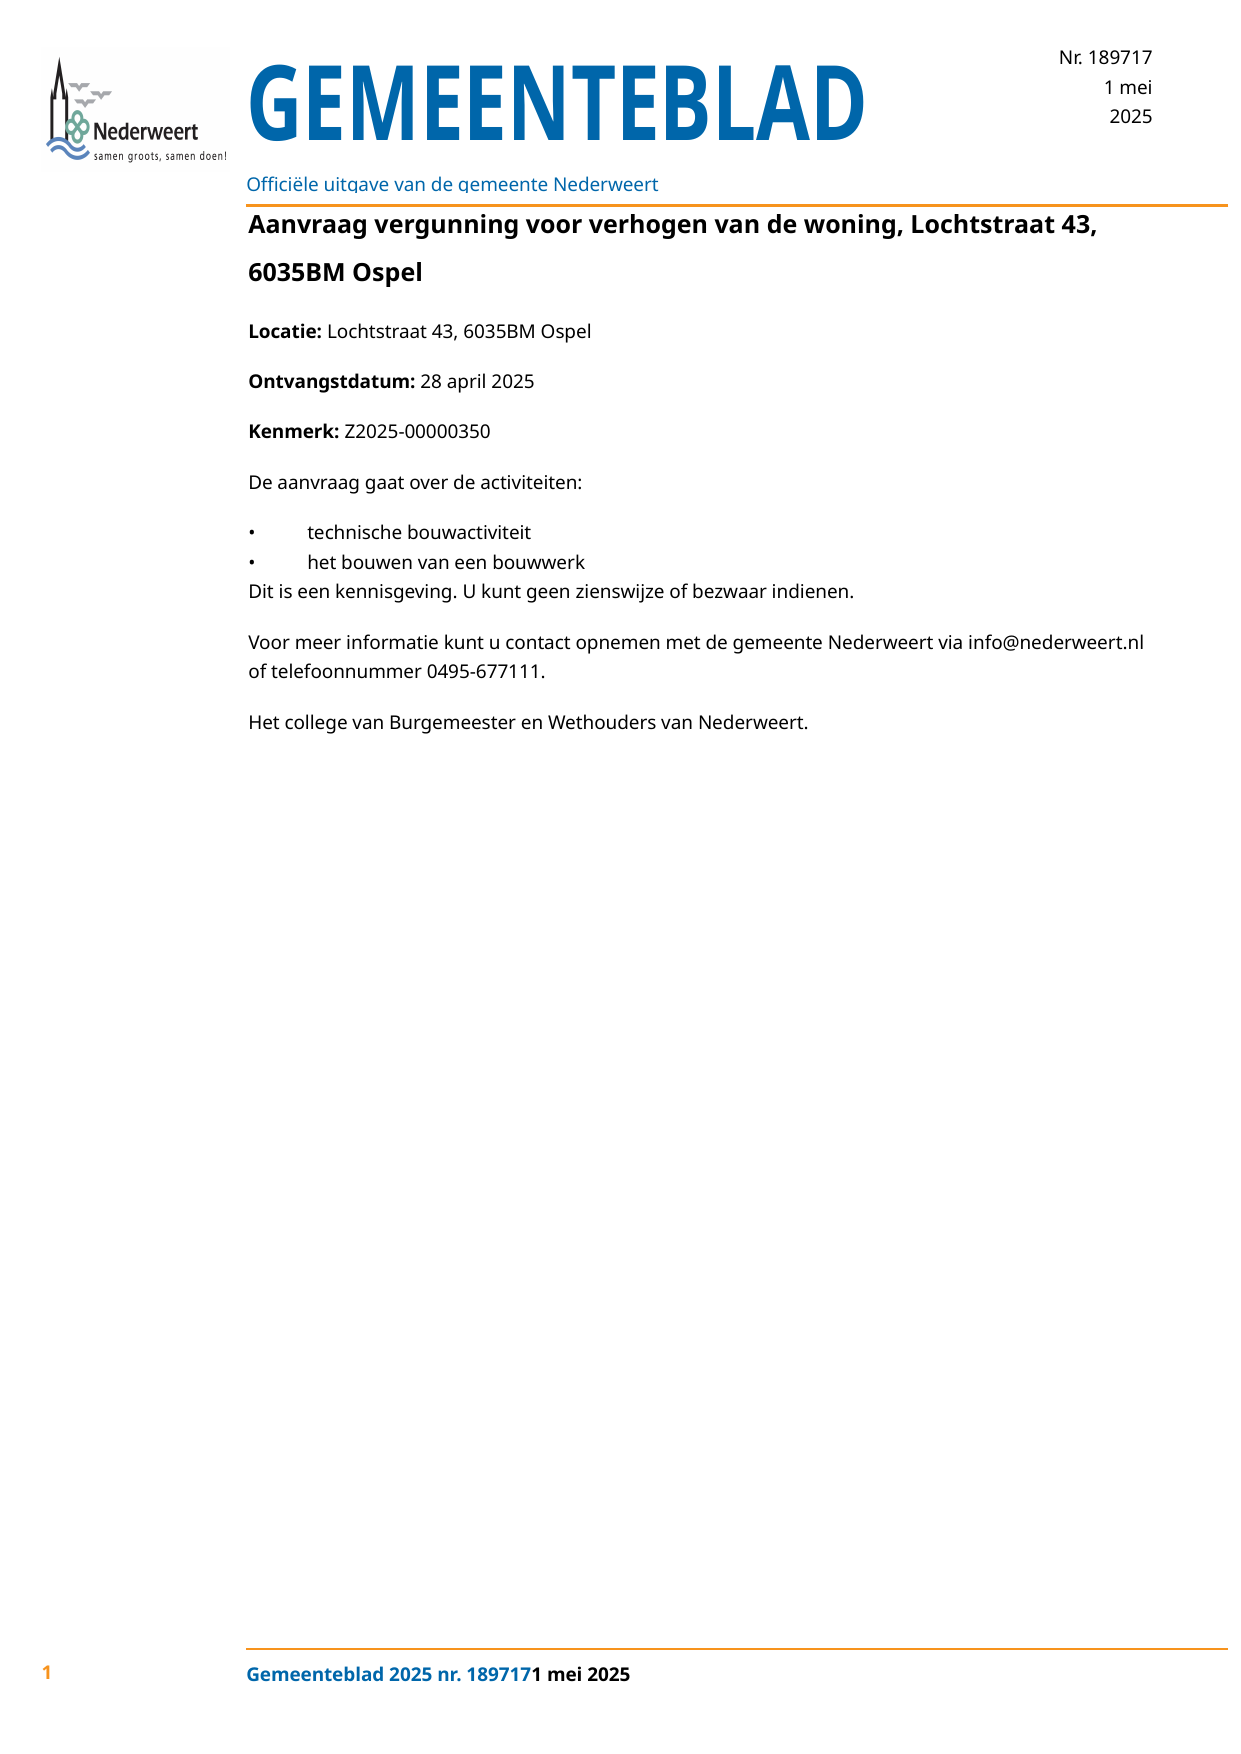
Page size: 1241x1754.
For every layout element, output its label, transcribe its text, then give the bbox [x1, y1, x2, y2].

list technische bouwactiviteit [248, 519, 1152, 545]
picture [41, 47, 231, 172]
list het bouwen van een bouwwerk [248, 549, 1152, 575]
text Kenmerk: Z2025-00000350 [248, 419, 1152, 444]
text Het college van Burgemeester en Wethouders van Nederweert. [248, 709, 1152, 735]
text Voor meer informatie kunt u contact opnemen met de gemeente Nederweert via info@nederweert.nl of telefoonnummer 0495-677111. [248, 629, 1152, 684]
text Ontvangstdatum: 28 april 2025 [248, 368, 1152, 394]
text Aanvraag vergunning voor verhogen van de woning, Lochtstraat 43, 6035BM Ospel [248, 207, 1152, 288]
text Dit is een kennisgeving. U kunt geen zienswijze of bezwaar indienen. [248, 579, 1152, 604]
text De aanvraag gaat over de activiteiten: [248, 469, 1152, 495]
text Locatie: Lochtstraat 43, 6035BM Ospel [248, 318, 1152, 344]
